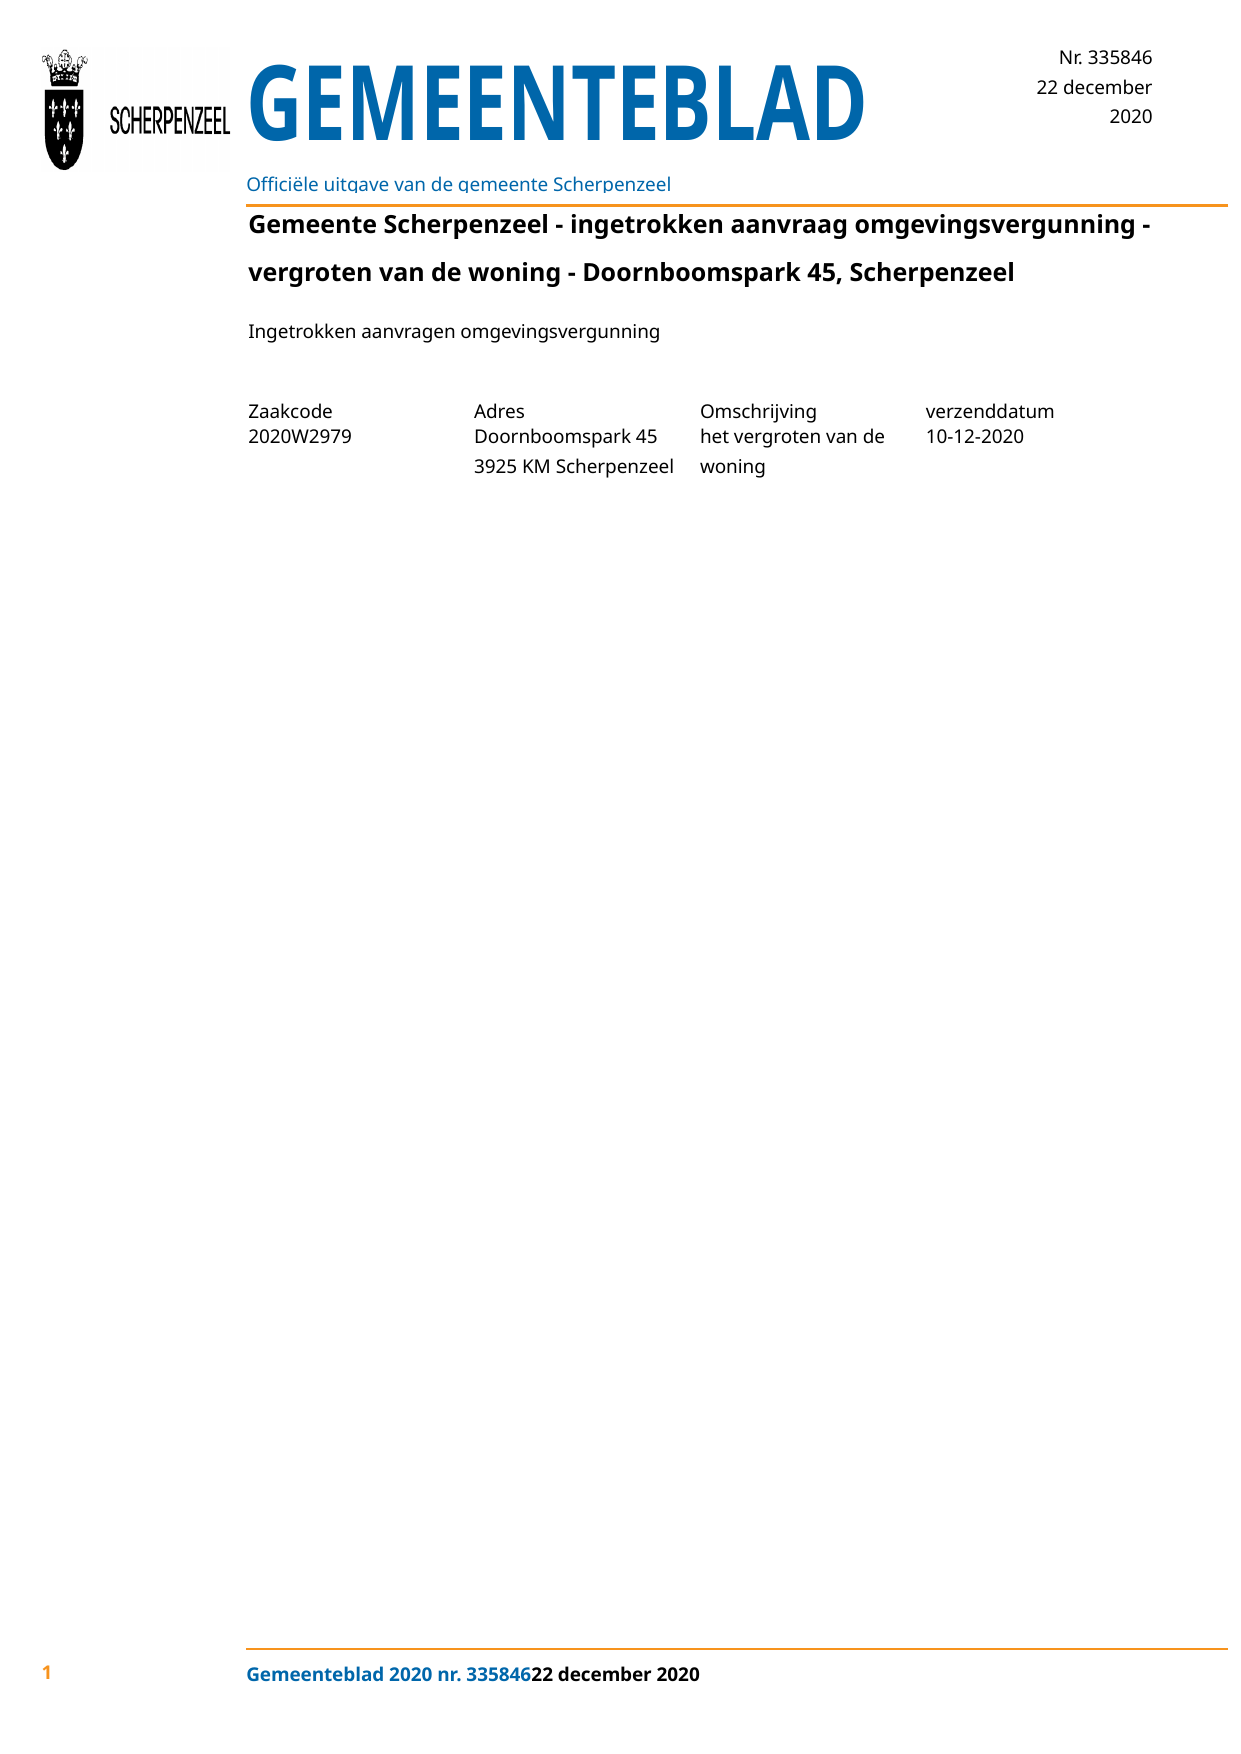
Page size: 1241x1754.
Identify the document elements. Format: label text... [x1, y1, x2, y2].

table_header Zaakcode [248, 398, 474, 424]
table_cell Doornboomspark 45 3925 KM Scherpenzeel [474, 424, 700, 479]
table_header verzenddatum [926, 398, 1152, 424]
picture [41, 47, 231, 172]
table_cell 2020W2979 [248, 424, 474, 479]
table_header Omschrijving [700, 398, 926, 424]
table_cell 10-12-2020 [926, 424, 1152, 479]
text Ingetrokken aanvragen omgevingsvergunning [248, 318, 1152, 344]
table_cell het vergroten van de woning [700, 424, 926, 479]
text Gemeente Scherpenzeel - ingetrokken aanvraag omgevingsvergunning - vergroten van de woning - Doornboomspark 45, Scherpenzeel [248, 207, 1152, 288]
table_header Adres [474, 398, 700, 424]
